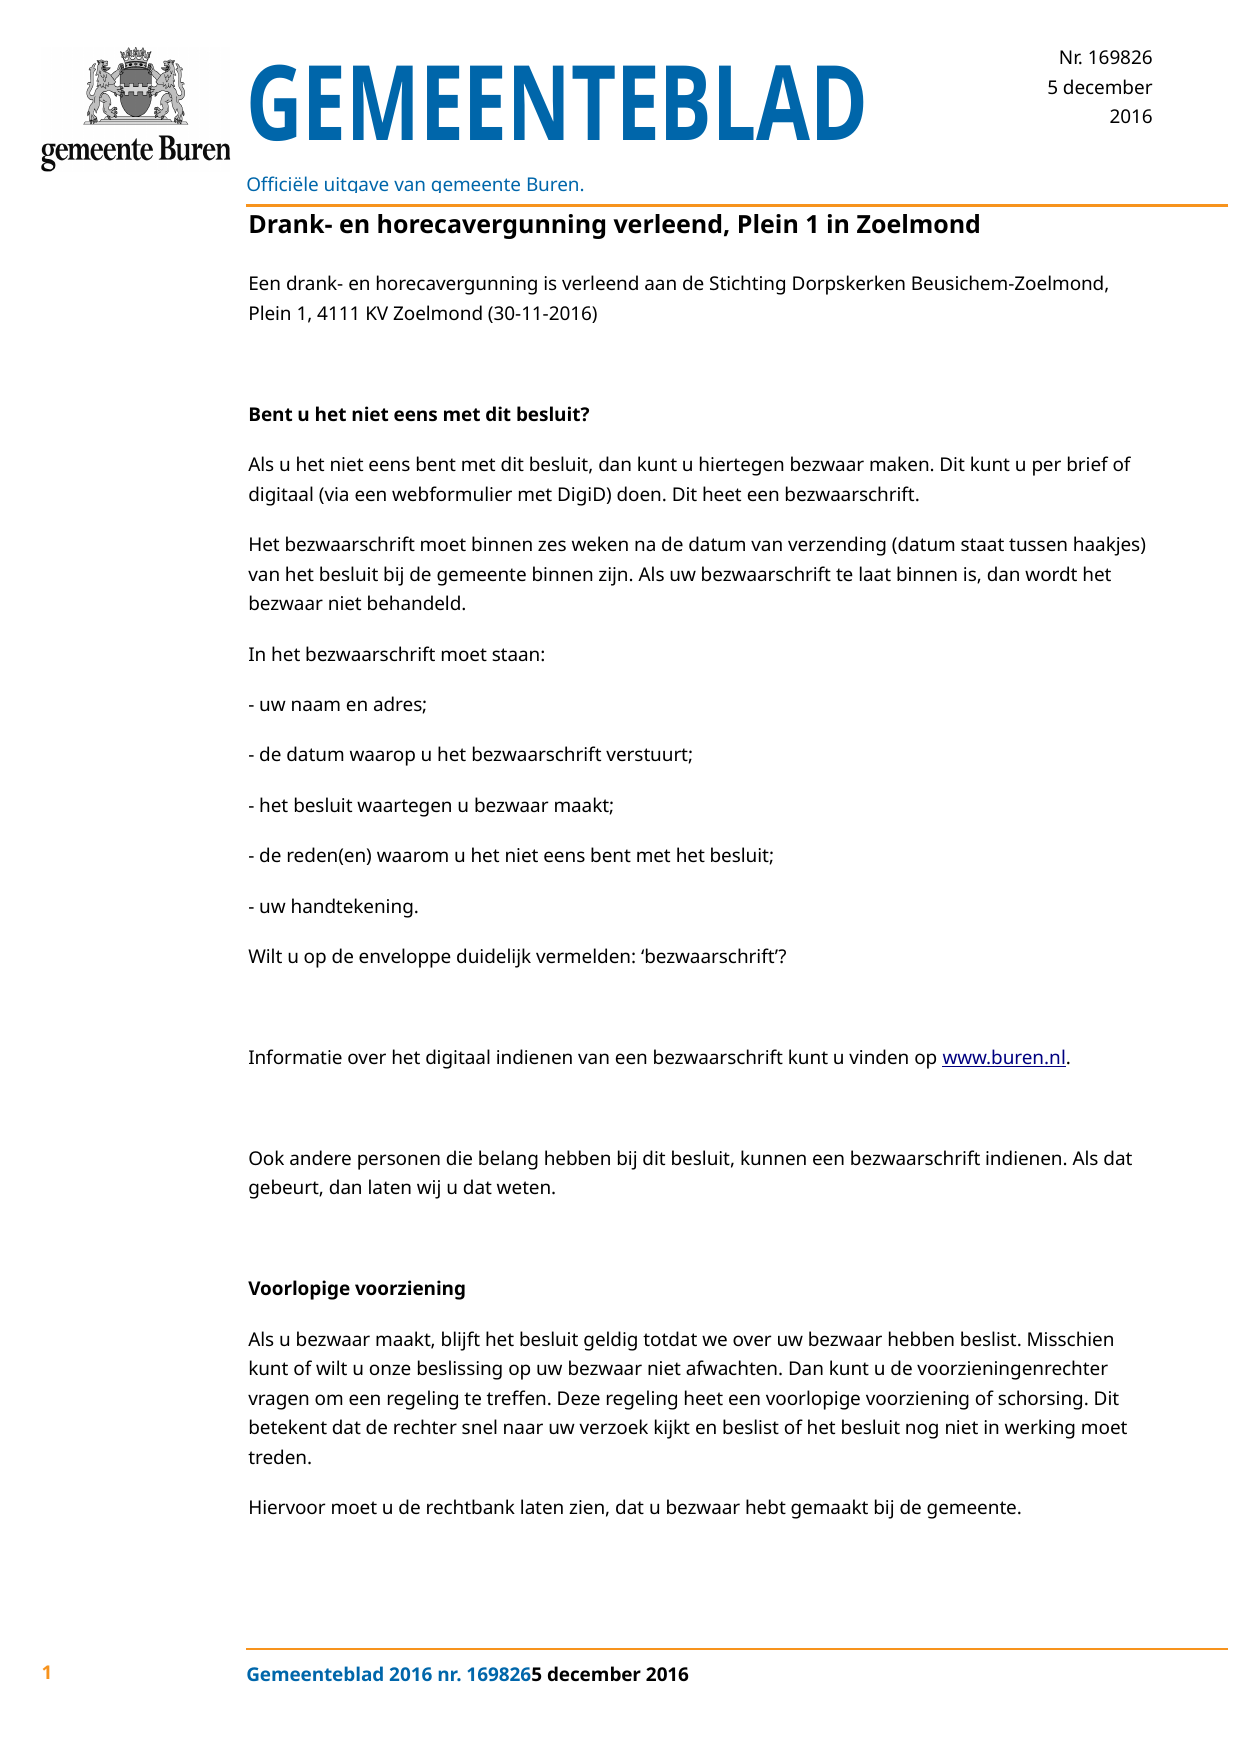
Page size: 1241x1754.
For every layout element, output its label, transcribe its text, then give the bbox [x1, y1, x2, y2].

text Bent u het niet eens met dit besluit? [248, 401, 1152, 426]
text - de datum waarop u het bezwaarschrift verstuurt; [248, 742, 1152, 767]
text Als u bezwaar maakt, blijft het besluit geldig totdat we over uw bezwaar hebben beslist. Misschien kunt of wilt u onze beslissing op uw bezwaar niet afwachten. Dan kunt u de voorzieningenrechter vragen om een regeling te treffen. Deze regeling heet een voorlopige voorziening of schorsing. Dit betekent dat de rechter snel naar uw verzoek kijkt en beslist of het besluit nog niet in werking moet treden. [248, 1326, 1152, 1470]
text Wilt u op de enveloppe duidelijk vermelden: ‘bezwaarschrift’? [248, 943, 1152, 969]
text - de reden(en) waarom u het niet eens bent met het besluit; [248, 842, 1152, 868]
text - uw naam en adres; [248, 691, 1152, 717]
text Voorlopige voorziening [248, 1275, 1152, 1301]
text Als u het niet eens bent met dit besluit, dan kunt u hiertegen bezwaar maken. Dit kunt u per brief of digitaal (via een webformulier met DigiD) doen. Dit heet een bezwaarschrift. [248, 451, 1152, 506]
text Het bezwaarschrift moet binnen zes weken na de datum van verzending (datum staat tussen haakjes) van het besluit bij de gemeente binnen zijn. Als uw bezwaarschrift te laat binnen is, dan wordt het bezwaar niet behandeld. [248, 531, 1152, 616]
text Ook andere personen die belang hebben bij dit besluit, kunnen een bezwaarschrift indienen. Als dat gebeurt, dan laten wij u dat weten. [248, 1145, 1152, 1200]
text - uw handtekening. [248, 893, 1152, 918]
text - het besluit waartegen u bezwaar maakt; [248, 792, 1152, 818]
text In het bezwaarschrift moet staan: [248, 641, 1152, 666]
text Drank- en horecavergunning verleend, Plein 1 in Zoelmond [248, 207, 1152, 241]
text Informatie over het digitaal indienen van een bezwaarschrift kunt u vinden op www.buren.nl. [248, 1044, 1152, 1070]
text Een drank- en horecavergunning is verleend aan de Stichting Dorpskerken Beusichem-Zoelmond, Plein 1, 4111 KV Zoelmond (30-11-2016) [248, 270, 1152, 326]
picture [41, 47, 231, 172]
text Hiervoor moet u de rechtbank laten zien, dat u bezwaar hebt gemaakt bij de gemeente. [248, 1494, 1152, 1520]
